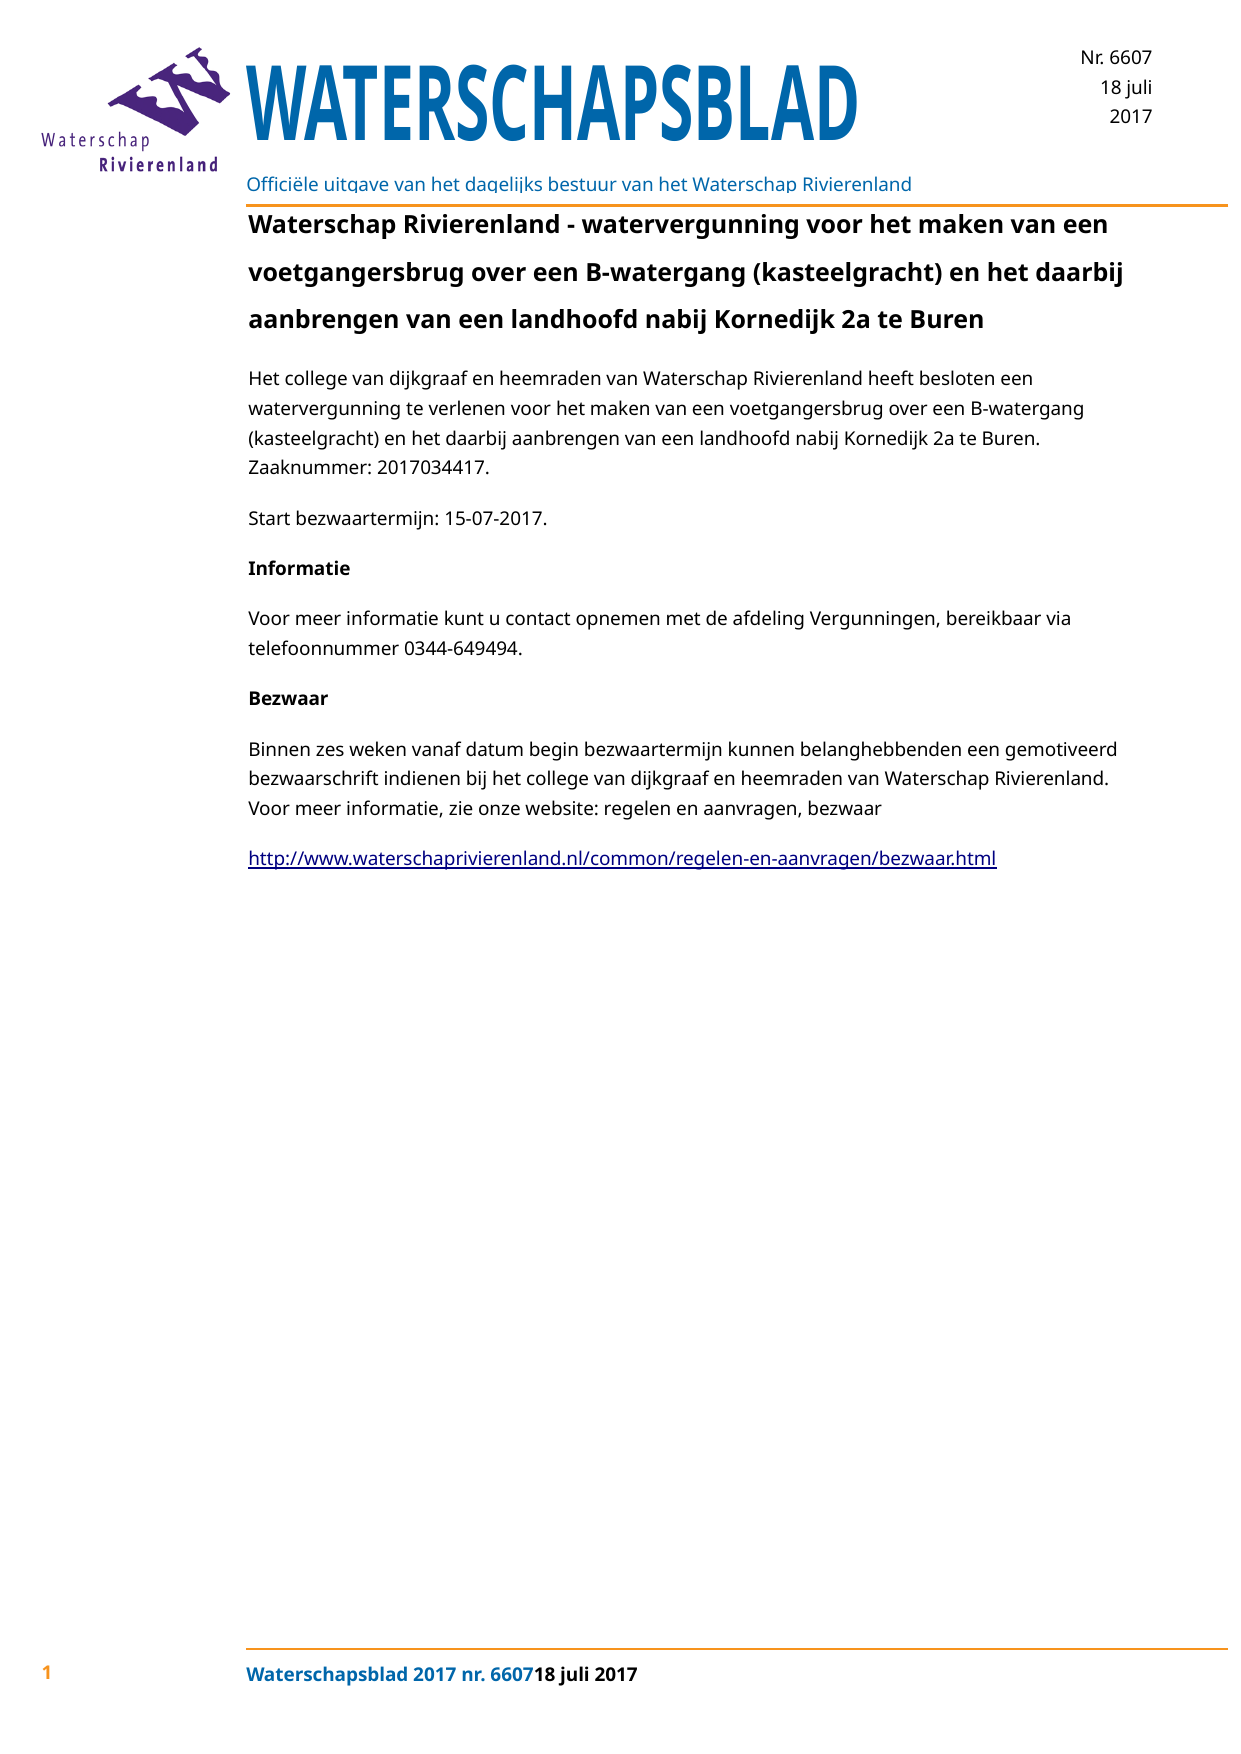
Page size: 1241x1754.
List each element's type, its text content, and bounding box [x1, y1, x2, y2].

text Start bezwaartermijn: 15-07-2017. [248, 505, 1152, 530]
text Informatie [248, 555, 1152, 581]
text Het college van dijkgraaf en heemraden van Waterschap Rivierenland heeft besloten een watervergunning te verlenen voor het maken van een voetgangersbrug over een B-watergang (kasteelgracht) en het daarbij aanbrengen van een landhoofd nabij Kornedijk 2a te Buren. Zaaknummer: 2017034417. [248, 366, 1152, 480]
text Bezwaar [248, 686, 1152, 711]
text Binnen zes weken vanaf datum begin bezwaartermijn kunnen belanghebbenden een gemotiveerd bezwaarschrift indienen bij het college van dijkgraaf en heemraden van Waterschap Rivierenland. Voor meer informatie, zie onze website: regelen en aanvragen, bezwaar [248, 736, 1152, 821]
text Waterschap Rivierenland - watervergunning voor het maken van een voetgangersbrug over een B-watergang (kasteelgracht) en het daarbij aanbrengen van een landhoofd nabij Kornedijk 2a te Buren [248, 207, 1152, 336]
text Voor meer informatie kunt u contact opnemen met de afdeling Vergunningen, bereikbaar via telefoonnummer 0344-649494. [248, 606, 1152, 661]
text http://www.waterschaprivierenland.nl/common/regelen-en-aanvragen/bezwaar.html [248, 846, 1152, 871]
picture [41, 47, 231, 172]
